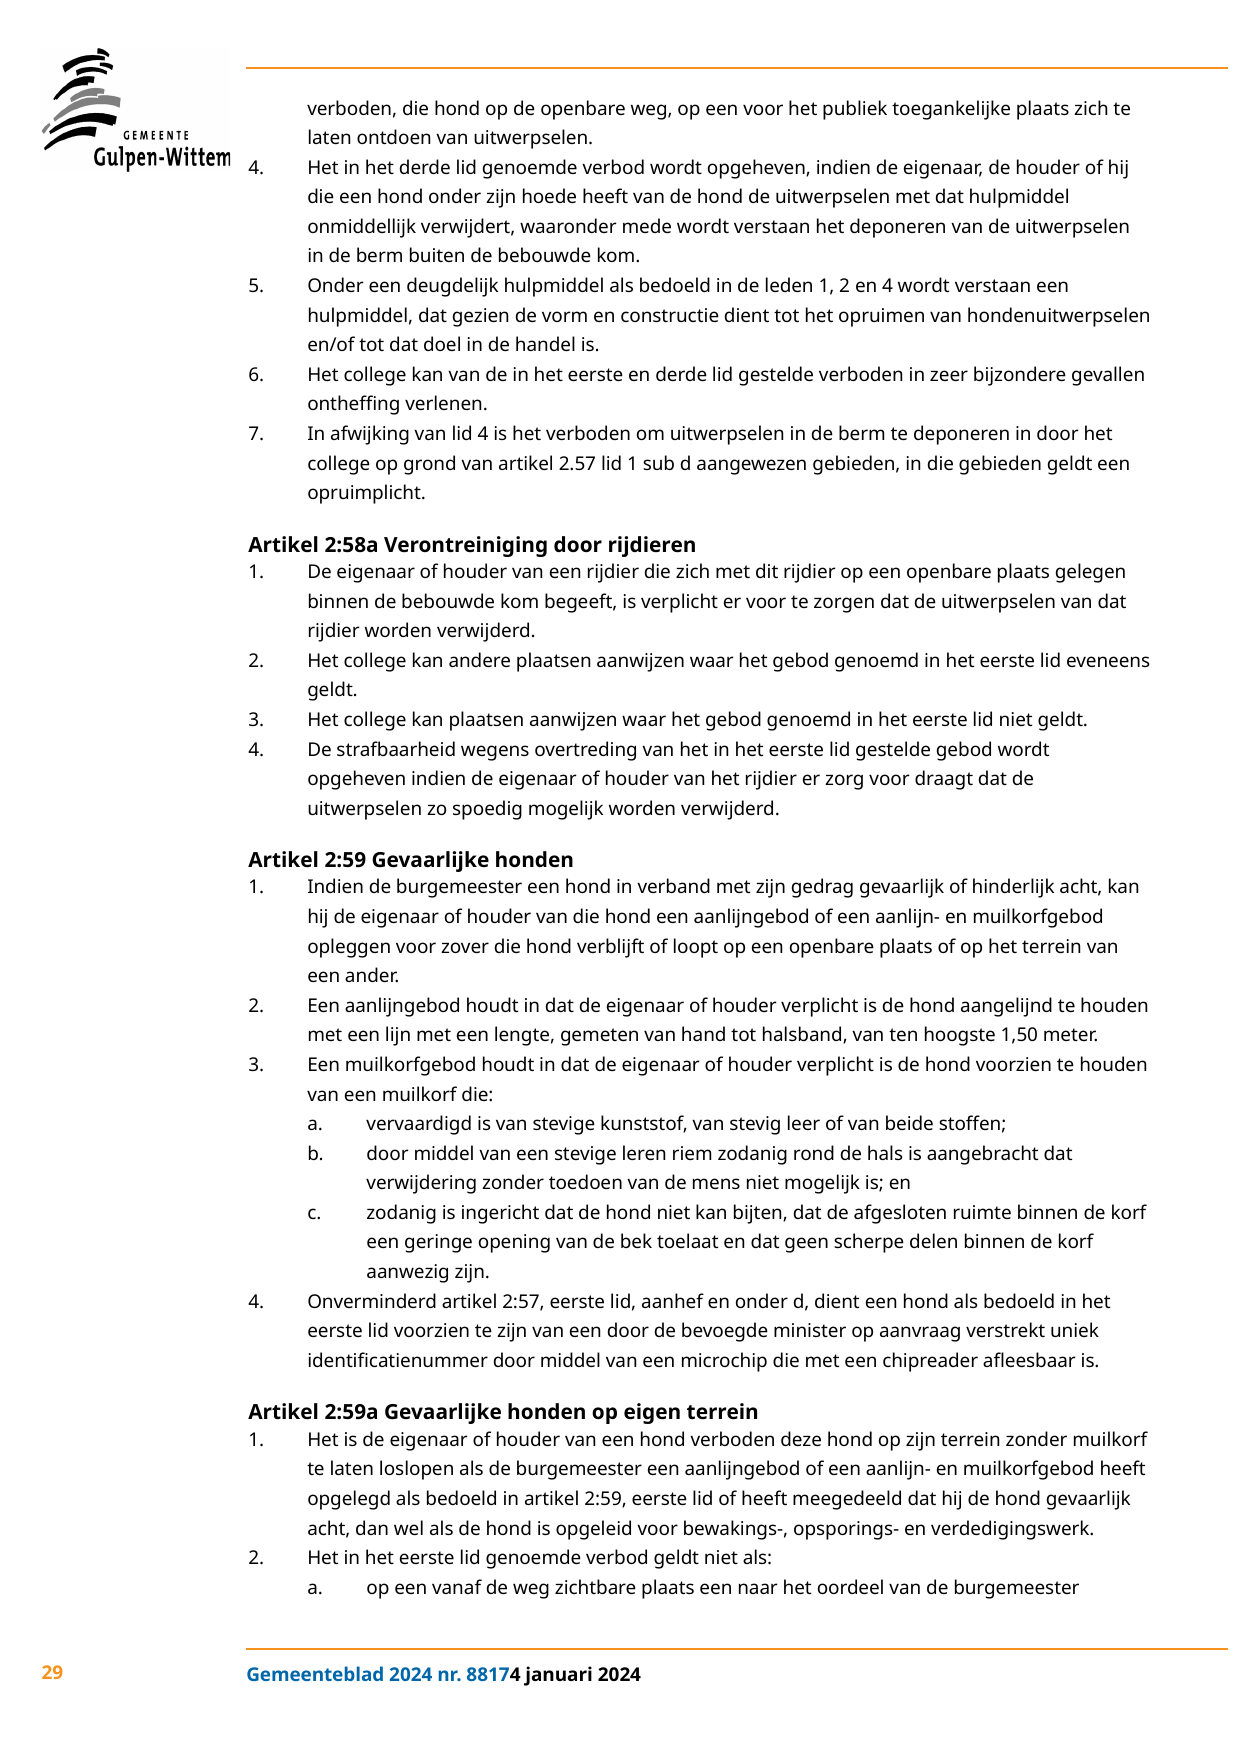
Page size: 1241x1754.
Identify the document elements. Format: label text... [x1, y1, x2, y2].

text Artikel 2:59a Gevaarlijke honden op eigen terrein [248, 1397, 1152, 1426]
list Het is de eigenaar of houder van een hond verboden deze hond op zijn terrein zonder muilkorf te laten loslopen als de burgemeester een aanlijngebod of een aanlijn- en muilkorfgebod heeft opgelegd als bedoeld in artikel 2:59, eerste lid of heeft meegedeeld dat hij de hond gevaarlijk acht, dan wel als de hond is opgeleid voor bewakings-, opsporings- en verdedigingswerk. [248, 1426, 1152, 1540]
list vervaardigd is van stevige kunststof, van stevig leer of van beide stoffen; [307, 1110, 1152, 1136]
list De strafbaarheid wegens overtreding van het in het eerste lid gestelde gebod wordt opgeheven indien de eigenaar of houder van het rijdier er zorg voor draagt dat de uitwerpselen zo spoedig mogelijk worden verwijderd. [248, 736, 1152, 821]
picture [41, 47, 231, 172]
list verboden, die hond op de openbare weg, op een voor het publiek toegankelijke plaats zich te laten ontdoen van uitwerpselen. [248, 95, 1152, 150]
text Artikel 2:58a Verontreiniging door rijdieren [248, 530, 1152, 558]
text Artikel 2:59 Gevaarlijke honden [248, 845, 1152, 874]
list Een aanlijngebod houdt in dat de eigenaar of houder verplicht is de hond aangelijnd te houden met een lijn met een lengte, gemeten van hand tot halsband, van ten hoogste 1,50 meter. [248, 992, 1152, 1047]
list Het college kan plaatsen aanwijzen waar het gebod genoemd in het eerste lid niet geldt. [248, 706, 1152, 732]
list Een muilkorfgebod houdt in dat de eigenaar of houder verplicht is de hond voorzien te houden van een muilkorf die: [248, 1051, 1152, 1107]
list Het in het derde lid genoemde verbod wordt opgeheven, indien de eigenaar, de houder of hij die een hond onder zijn hoede heeft van de hond de uitwerpselen met dat hulpmiddel onmiddellijk verwijdert, waaronder mede wordt verstaan het deponeren van de uitwerpselen in de berm buiten de bebouwde kom. [248, 154, 1152, 268]
list Onverminderd artikel 2:57, eerste lid, aanhef en onder d, dient een hond als bedoeld in het eerste lid voorzien te zijn van een door de bevoegde minister op aanvraag verstrekt uniek identificatienummer door middel van een microchip die met een chipreader afleesbaar is. [248, 1288, 1152, 1373]
list Onder een deugdelijk hulpmiddel als bedoeld in de leden 1, 2 en 4 wordt verstaan een hulpmiddel, dat gezien de vorm en constructie dient tot het opruimen van hondenuitwerpselen en/of tot dat doel in de handel is. [248, 272, 1152, 357]
list Indien de burgemeester een hond in verband met zijn gedrag gevaarlijk of hinderlijk acht, kan hij de eigenaar of houder van die hond een aanlijngebod of een aanlijn- en muilkorfgebod opleggen voor zover die hond verblijft of loopt op een openbare plaats of op het terrein van een ander. [248, 874, 1152, 988]
list op een vanaf de weg zichtbare plaats een naar het oordeel van de burgemeester [307, 1574, 1152, 1599]
list In afwijking van lid 4 is het verboden om uitwerpselen in de berm te deponeren in door het college op grond van artikel 2.57 lid 1 sub d aangewezen gebieden, in die gebieden geldt een opruimplicht. [248, 420, 1152, 505]
list Het college kan van de in het eerste en derde lid gestelde verboden in zeer bijzondere gevallen ontheffing verlenen. [248, 361, 1152, 416]
list zodanig is ingericht dat de hond niet kan bijten, dat de afgesloten ruimte binnen de korf een geringe opening van de bek toelaat en dat geen scherpe delen binnen de korf aanwezig zijn. [307, 1199, 1152, 1284]
list Het in het eerste lid genoemde verbod geldt niet als: [248, 1544, 1152, 1570]
list De eigenaar of houder van een rijdier die zich met dit rijdier op een openbare plaats gelegen binnen de bebouwde kom begeeft, is verplicht er voor te zorgen dat de uitwerpselen van dat rijdier worden verwijderd. [248, 558, 1152, 643]
list Het college kan andere plaatsen aanwijzen waar het gebod genoemd in het eerste lid eveneens geldt. [248, 647, 1152, 702]
list door middel van een stevige leren riem zodanig rond de hals is aangebracht dat verwijdering zonder toedoen van de mens niet mogelijk is; en [307, 1140, 1152, 1195]
